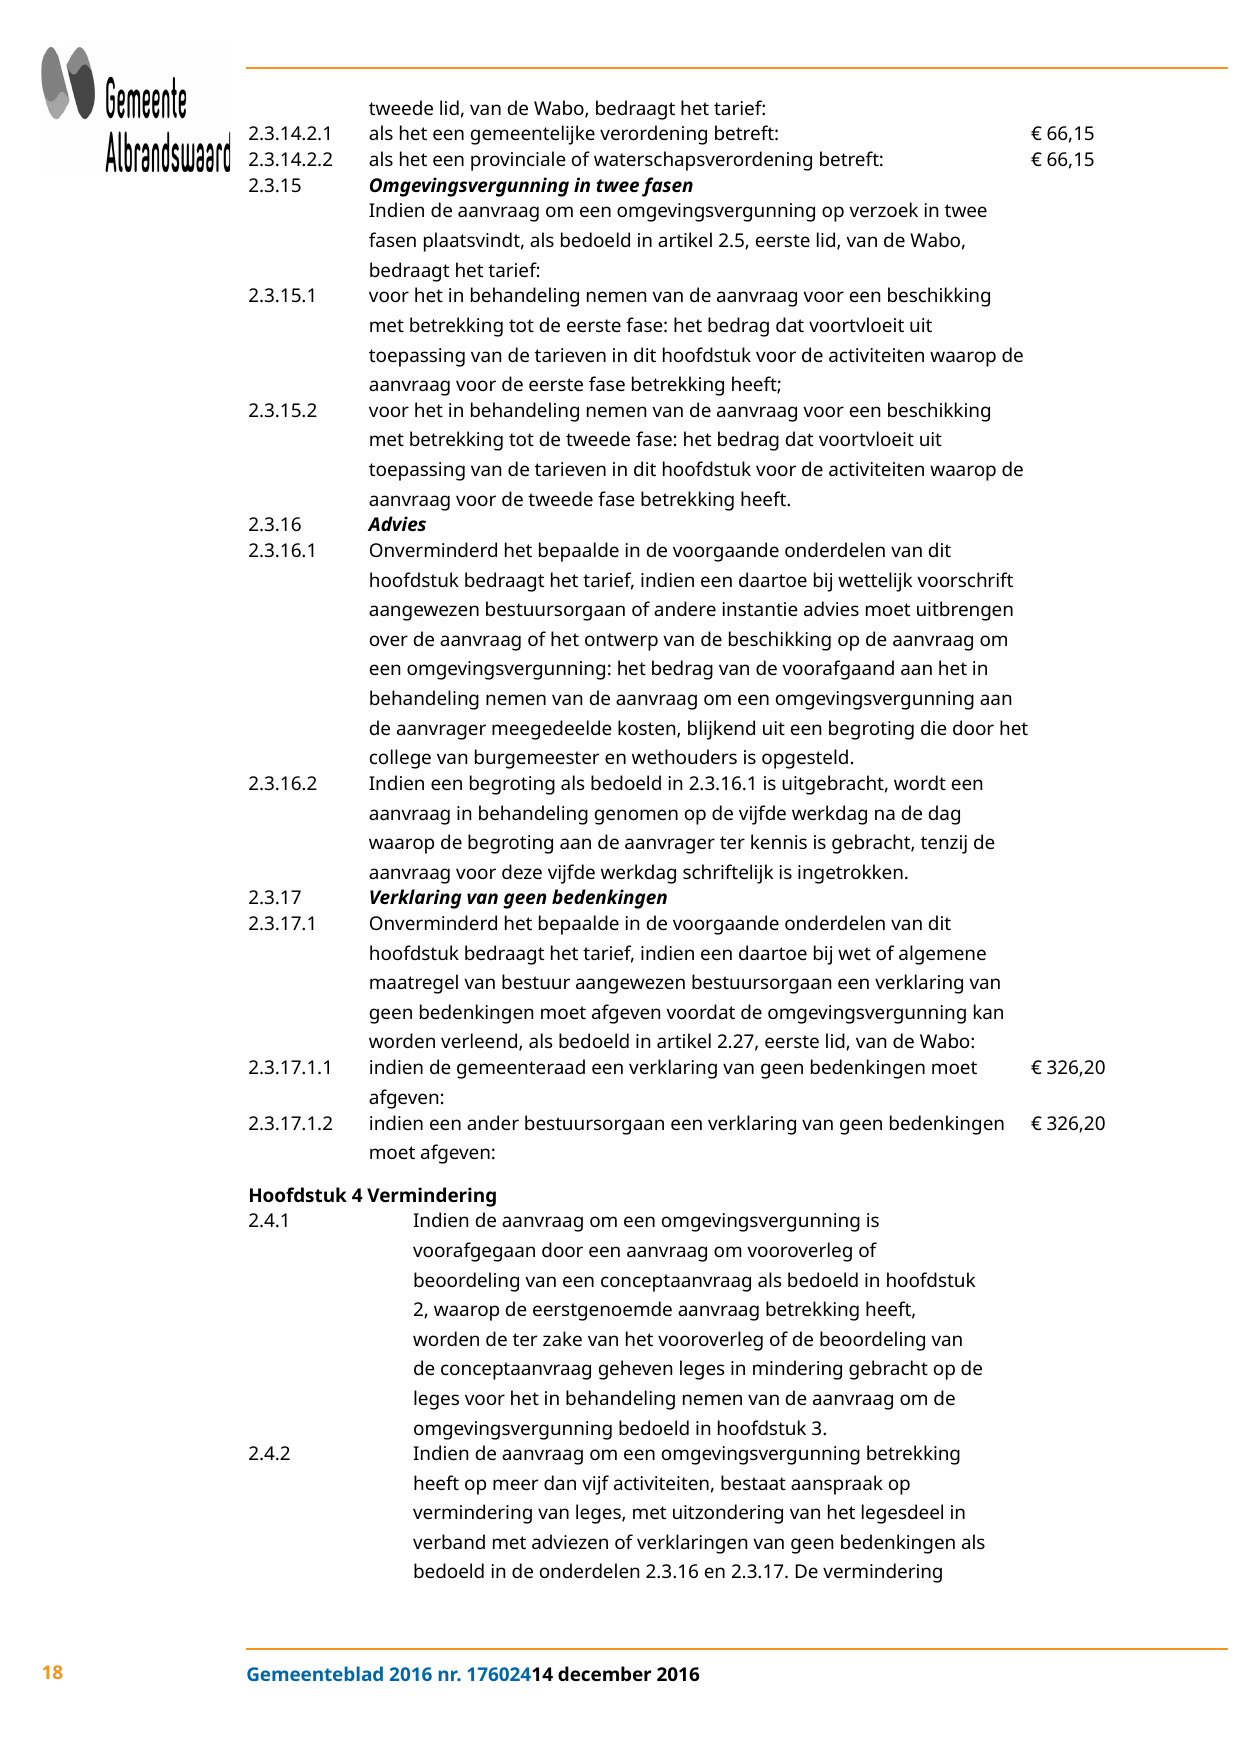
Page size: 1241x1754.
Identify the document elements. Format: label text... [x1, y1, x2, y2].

table_cell [1031, 885, 1152, 910]
table_cell [1031, 397, 1152, 512]
table_cell als het een gemeentelijke verordening betreft: [369, 121, 1031, 146]
table_cell Omgevingsvergunning in twee fasen [369, 172, 1031, 198]
table_cell indien de gemeenteraad een verklaring van geen bedenkingen moet afgeven: [369, 1054, 1031, 1110]
table_header Indien de aanvraag om een omgevingsvergunning is voorafgegaan door een aanvraag om vooroverleg of beoordeling van een conceptaanvraag als bedoeld in hoofdstuk 2, waarop de eerstgenoemde aanvraag betrekking heeft, worden de ter zake van het vooroverleg of de beoordeling van de conceptaanvraag geheven leges in mindering gebracht op de leges voor het in behandeling nemen van de aanvraag om de omgevingsvergunning bedoeld in hoofdstuk 3. [413, 1208, 987, 1440]
table_cell 2.3.16 [248, 512, 369, 537]
table_cell Indien de aanvraag om een omgevingsvergunning betrekking heeft op meer dan vijf activiteiten, bestaat aanspraak op vermindering van leges, met uitzondering van het legesdeel in verband met adviezen of verklaringen van geen bedenkingen als bedoeld in de onderdelen 2.3.16 en 2.3.17. De vermindering [413, 1440, 987, 1584]
table_cell Onverminderd het bepaalde in de voorgaande onderdelen van dit hoofdstuk bedraagt het tarief, indien een daartoe bij wet of algemene maatregel van bestuur aangewezen bestuursorgaan een verklaring van geen bedenkingen moet afgeven voordat de omgevingsvergunning kan worden verleend, als bedoeld in artikel 2.27, eerste lid, van de Wabo: [369, 910, 1031, 1054]
table_cell 2.3.16.1 [248, 537, 369, 770]
table_cell [1031, 172, 1152, 198]
table_header 2.4.1 [248, 1208, 413, 1440]
table_cell [1031, 770, 1152, 884]
table_cell 2.4.2 [248, 1440, 413, 1584]
picture [41, 47, 231, 172]
table_cell 2.3.14.2.1 [248, 121, 369, 146]
table_cell [1031, 512, 1152, 537]
table_cell voor het in behandeling nemen van de aanvraag voor een beschikking met betrekking tot de tweede fase: het bedrag dat voortvloeit uit toepassing van de tarieven in dit hoofdstuk voor de activiteiten waarop de aanvraag voor de tweede fase betrekking heeft. [369, 397, 1031, 512]
table_cell [1031, 910, 1152, 1054]
table_cell 2.3.16.2 [248, 770, 369, 884]
table_cell 2.3.17.1 [248, 910, 369, 1054]
table_cell [248, 95, 369, 121]
table_cell Onverminderd het bepaalde in de voorgaande onderdelen van dit hoofdstuk bedraagt het tarief, indien een daartoe bij wettelijk voorschrift aangewezen bestuursorgaan of andere instantie advies moet uitbrengen over de aanvraag of het ontwerp van de beschikking op de aanvraag om een omgevingsvergunning: het bedrag van de voorafgaand aan het in behandeling nemen van de aanvraag om een omgevingsvergunning aan de aanvrager meegedeelde kosten, blijkend uit een begroting die door het college van burgemeester en wethouders is opgesteld. [369, 537, 1031, 770]
table_cell 2.3.15 [248, 172, 369, 198]
table_cell 2.3.14.2.2 [248, 146, 369, 172]
text Hoofdstuk 4 Vermindering [248, 1182, 1152, 1207]
table_cell Advies [369, 512, 1031, 537]
table_cell 2.3.15.1 [248, 283, 369, 397]
table_cell voor het in behandeling nemen van de aanvraag voor een beschikking met betrekking tot de eerste fase: het bedrag dat voortvloeit uit toepassing van de tarieven in dit hoofdstuk voor de activiteiten waarop de aanvraag voor de eerste fase betrekking heeft; [369, 283, 1031, 397]
table_cell 2.3.17.1.2 [248, 1110, 369, 1165]
table_cell 2.3.15.2 [248, 397, 369, 512]
table_cell € 66,15 [1031, 146, 1152, 172]
table_cell [248, 198, 369, 283]
table_cell [1031, 198, 1152, 283]
table_cell [1031, 95, 1152, 121]
table_cell Indien een begroting als bedoeld in 2.3.16.1 is uitgebracht, wordt een aanvraag in behandeling genomen op de vijfde werkdag na de dag waarop de begroting aan de aanvrager ter kennis is gebracht, tenzij de aanvraag voor deze vijfde werkdag schriftelijk is ingetrokken. [369, 770, 1031, 884]
table_cell Indien de aanvraag om een omgevingsvergunning op verzoek in twee fasen plaatsvindt, als bedoeld in artikel 2.5, eerste lid, van de Wabo, bedraagt het tarief: [369, 198, 1031, 283]
table_cell [987, 1440, 1152, 1584]
table_cell [1031, 283, 1152, 397]
table_cell 2.3.17.1.1 [248, 1054, 369, 1110]
table_cell tweede lid, van de Wabo, bedraagt het tarief: [369, 95, 1031, 121]
table_cell Verklaring van geen bedenkingen [369, 885, 1031, 910]
table_header [987, 1208, 1152, 1440]
table_cell indien een ander bestuursorgaan een verklaring van geen bedenkingen moet afgeven: [369, 1110, 1031, 1165]
table_cell [1031, 537, 1152, 770]
table_cell € 326,20 [1031, 1054, 1152, 1110]
table_cell € 326,20 [1031, 1110, 1152, 1165]
table_cell als het een provinciale of waterschapsverordening betreft: [369, 146, 1031, 172]
table_cell € 66,15 [1031, 121, 1152, 146]
table_cell 2.3.17 [248, 885, 369, 910]
